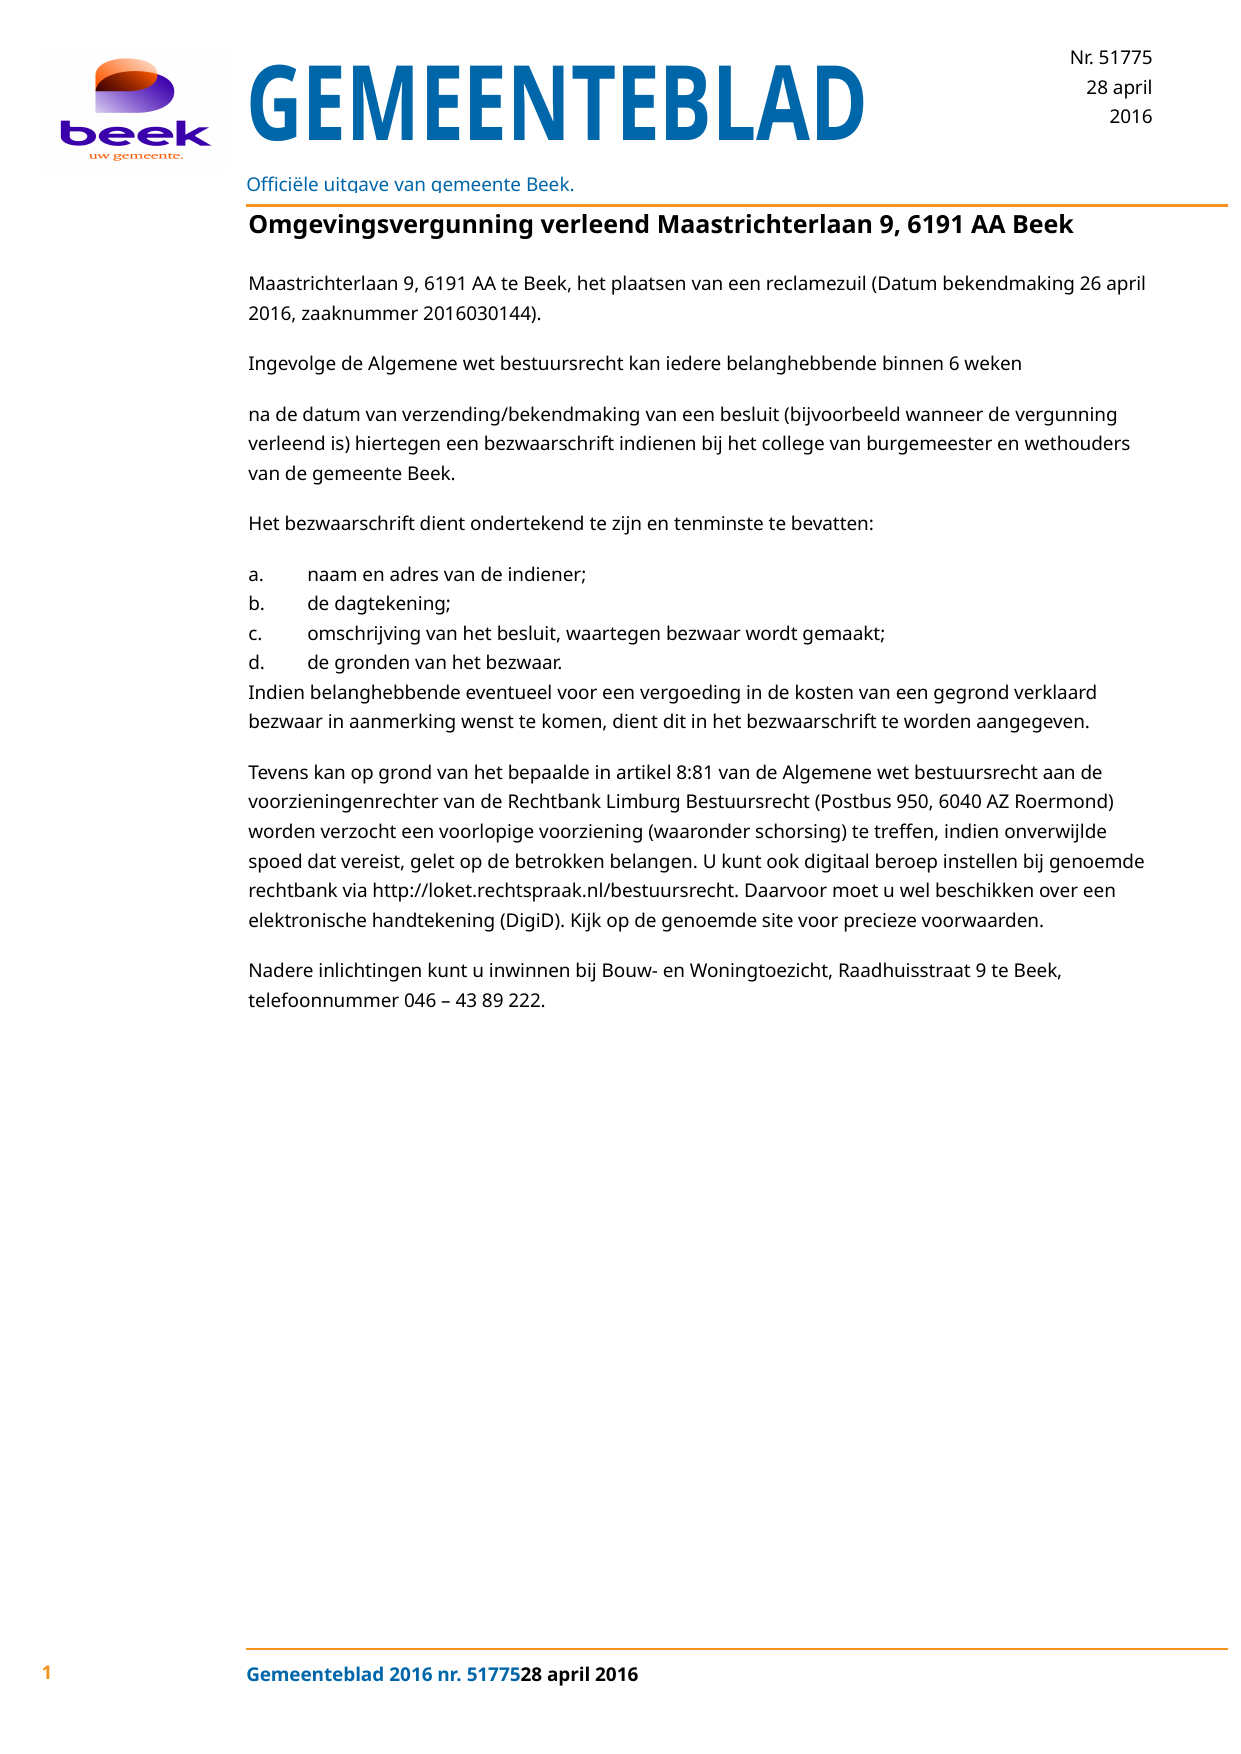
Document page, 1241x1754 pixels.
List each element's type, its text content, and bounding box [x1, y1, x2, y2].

text Tevens kan op grond van het bepaalde in artikel 8:81 van de Algemene wet bestuursrecht aan de voorzieningenrechter van de Rechtbank Limburg Bestuursrecht (Postbus 950, 6040 AZ Roermond) worden verzocht een voorlopige voorziening (waaronder schorsing) te treffen, indien onverwijlde spoed dat vereist, gelet op de betrokken belangen. U kunt ook digitaal beroep instellen bij genoemde rechtbank via http://loket.rechtspraak.nl/bestuursrecht. Daarvoor moet u wel beschikken over een elektronische handtekening (DigiD). Kijk op de genoemde site voor precieze voorwaarden. [248, 759, 1152, 933]
picture [41, 47, 231, 172]
list de dagtekening; [248, 590, 1152, 616]
list naam en adres van de indiener; [248, 561, 1152, 586]
list omschrijving van het besluit, waartegen bezwaar wordt gemaakt; [248, 620, 1152, 646]
text na de datum van verzending/bekendmaking van een besluit (bijvoorbeeld wanneer de vergunning verleend is) hiertegen een bezwaarschrift indienen bij het college van burgemeester en wethouders van de gemeente Beek. [248, 401, 1152, 486]
list de gronden van het bezwaar. [248, 649, 1152, 675]
text Maastrichterlaan 9, 6191 AA te Beek, het plaatsen van een reclamezuil (Datum bekendmaking 26 april 2016, zaaknummer 2016030144). [248, 270, 1152, 326]
text Nadere inlichtingen kunt u inwinnen bij Bouw- en Woningtoezicht, Raadhuisstraat 9 te Beek, telefoonnummer 046 – 43 89 222. [248, 957, 1152, 1013]
text Omgevingsvergunning verleend Maastrichterlaan 9, 6191 AA Beek [248, 207, 1152, 241]
text Het bezwaarschrift dient ondertekend te zijn en tenminste te bevatten: [248, 510, 1152, 536]
text Indien belanghebbende eventueel voor een vergoeding in de kosten van een gegrond verklaard bezwaar in aanmerking wenst te komen, dient dit in het bezwaarschrift te worden aangegeven. [248, 679, 1152, 734]
text Ingevolge de Algemene wet bestuursrecht kan iedere belanghebbende binnen 6 weken [248, 350, 1152, 376]
